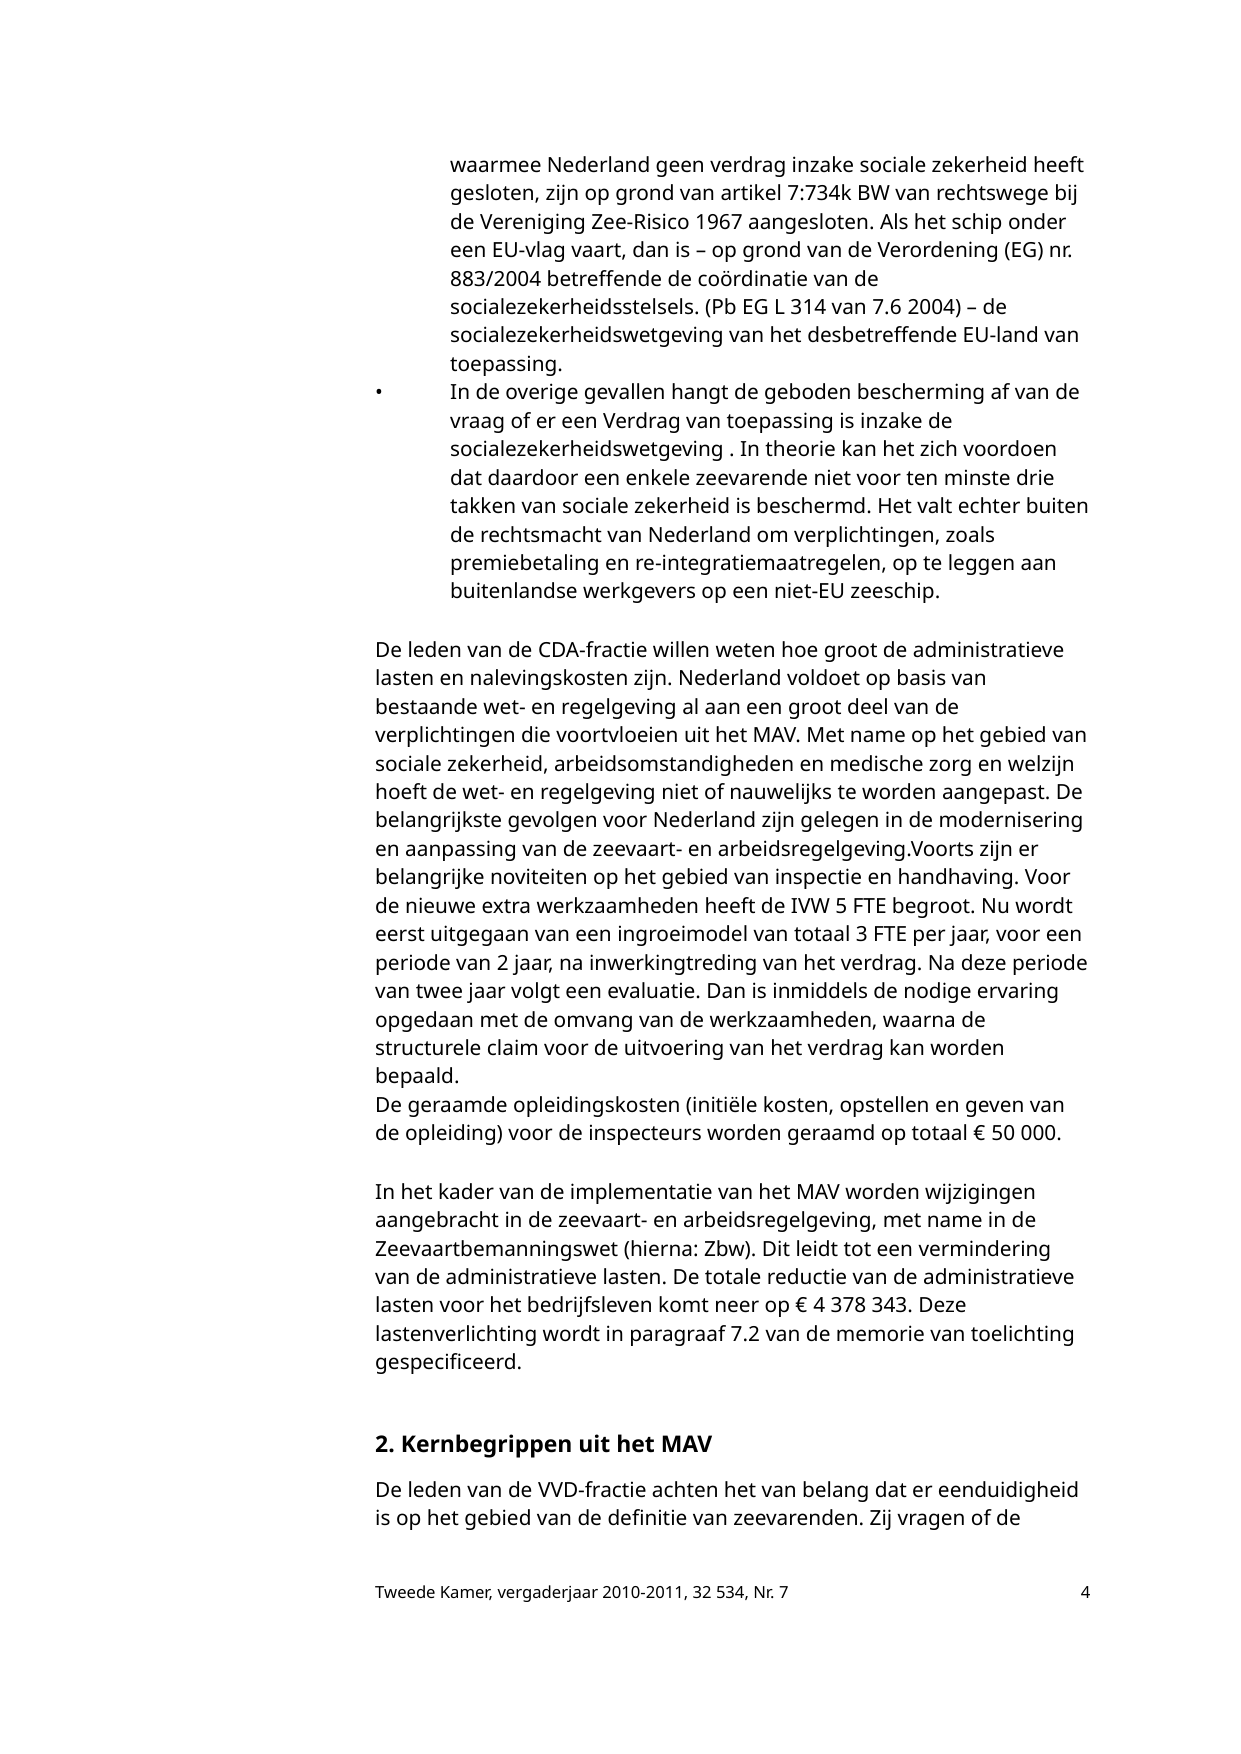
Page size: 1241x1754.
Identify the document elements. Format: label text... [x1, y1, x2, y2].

text De leden van de VVD-fractie achten het van belang dat er eenduidigheid is op het gebied van de definitie van zeevarenden. Zij vragen of de [375, 1475, 1090, 1532]
text De leden van de CDA-fractie willen weten hoe groot de administratieve lasten en nalevingskosten zijn. Nederland voldoet op basis van bestaande wet- en regelgeving al aan een groot deel van de verplichtingen die voortvloeien uit het MAV. Met name op het gebied van sociale zekerheid, arbeidsomstandigheden en medische zorg en welzijn hoeft de wet- en regelgeving niet of nauwelijks te worden aangepast. De belangrijkste gevolgen voor Nederland zijn gelegen in de modernisering en aanpassing van de zeevaart- en arbeidsregelgeving.Voorts zijn er belangrijke noviteiten op het gebied van inspectie en handhaving. Voor de nieuwe extra werkzaamheden heeft de IVW 5 FTE begroot. Nu wordt eerst uitgegaan van een ingroeimodel van totaal 3 FTE per jaar, voor een periode van 2 jaar, na inwerkingtreding van het verdrag. Na deze periode van twee jaar volgt een evaluatie. Dan is inmiddels de nodige ervaring opgedaan met de omvang van de werkzaamheden, waarna de structurele claim voor de uitvoering van het verdrag kan worden bepaald. [375, 635, 1090, 1090]
list waarmee Nederland geen verdrag inzake sociale zekerheid heeft gesloten, zijn op grond van artikel 7:734k BW van rechtswege bij de Vereniging Zee-Risico 1967 aangesloten. Als het schip onder een EU-vlag vaart, dan is – op grond van de Verordening (EG) nr. 883/2004 betreffende de coördinatie van de socialezekerheidsstelsels. (Pb EG L 314 van 7.6 2004) – de socialezekerheidswetgeving van het desbetreffende EU-land van toepassing. [375, 150, 1090, 377]
text De geraamde opleidingskosten (initiële kosten, opstellen en geven van de opleiding) voor de inspecteurs worden geraamd op totaal € 50 000. [375, 1090, 1090, 1147]
text In het kader van de implementatie van het MAV worden wijzigingen aangebracht in de zeevaart- en arbeidsregelgeving, met name in de Zeevaartbemanningswet (hierna: Zbw). Dit leidt tot een vermindering van de administratieve lasten. De totale reductie van de administratieve lasten voor het bedrijfsleven komt neer op € 4 378 343. Deze lastenverlichting wordt in paragraaf 7.2 van de memorie van toelichting gespecificeerd. [375, 1177, 1090, 1376]
subtitle 2. Kernbegrippen uit het MAV [375, 1428, 1090, 1460]
list In de overige gevallen hangt de geboden bescherming af van de vraag of er een Verdrag van toepassing is inzake de socialezekerheidswetgeving . In theorie kan het zich voordoen dat daardoor een enkele zeevarende niet voor ten minste drie takken van sociale zekerheid is beschermd. Het valt echter buiten de rechtsmacht van Nederland om verplichtingen, zoals premiebetaling en re-integratiemaatregelen, op te leggen aan buitenlandse werkgevers op een niet-EU zeeschip. [375, 377, 1090, 605]
